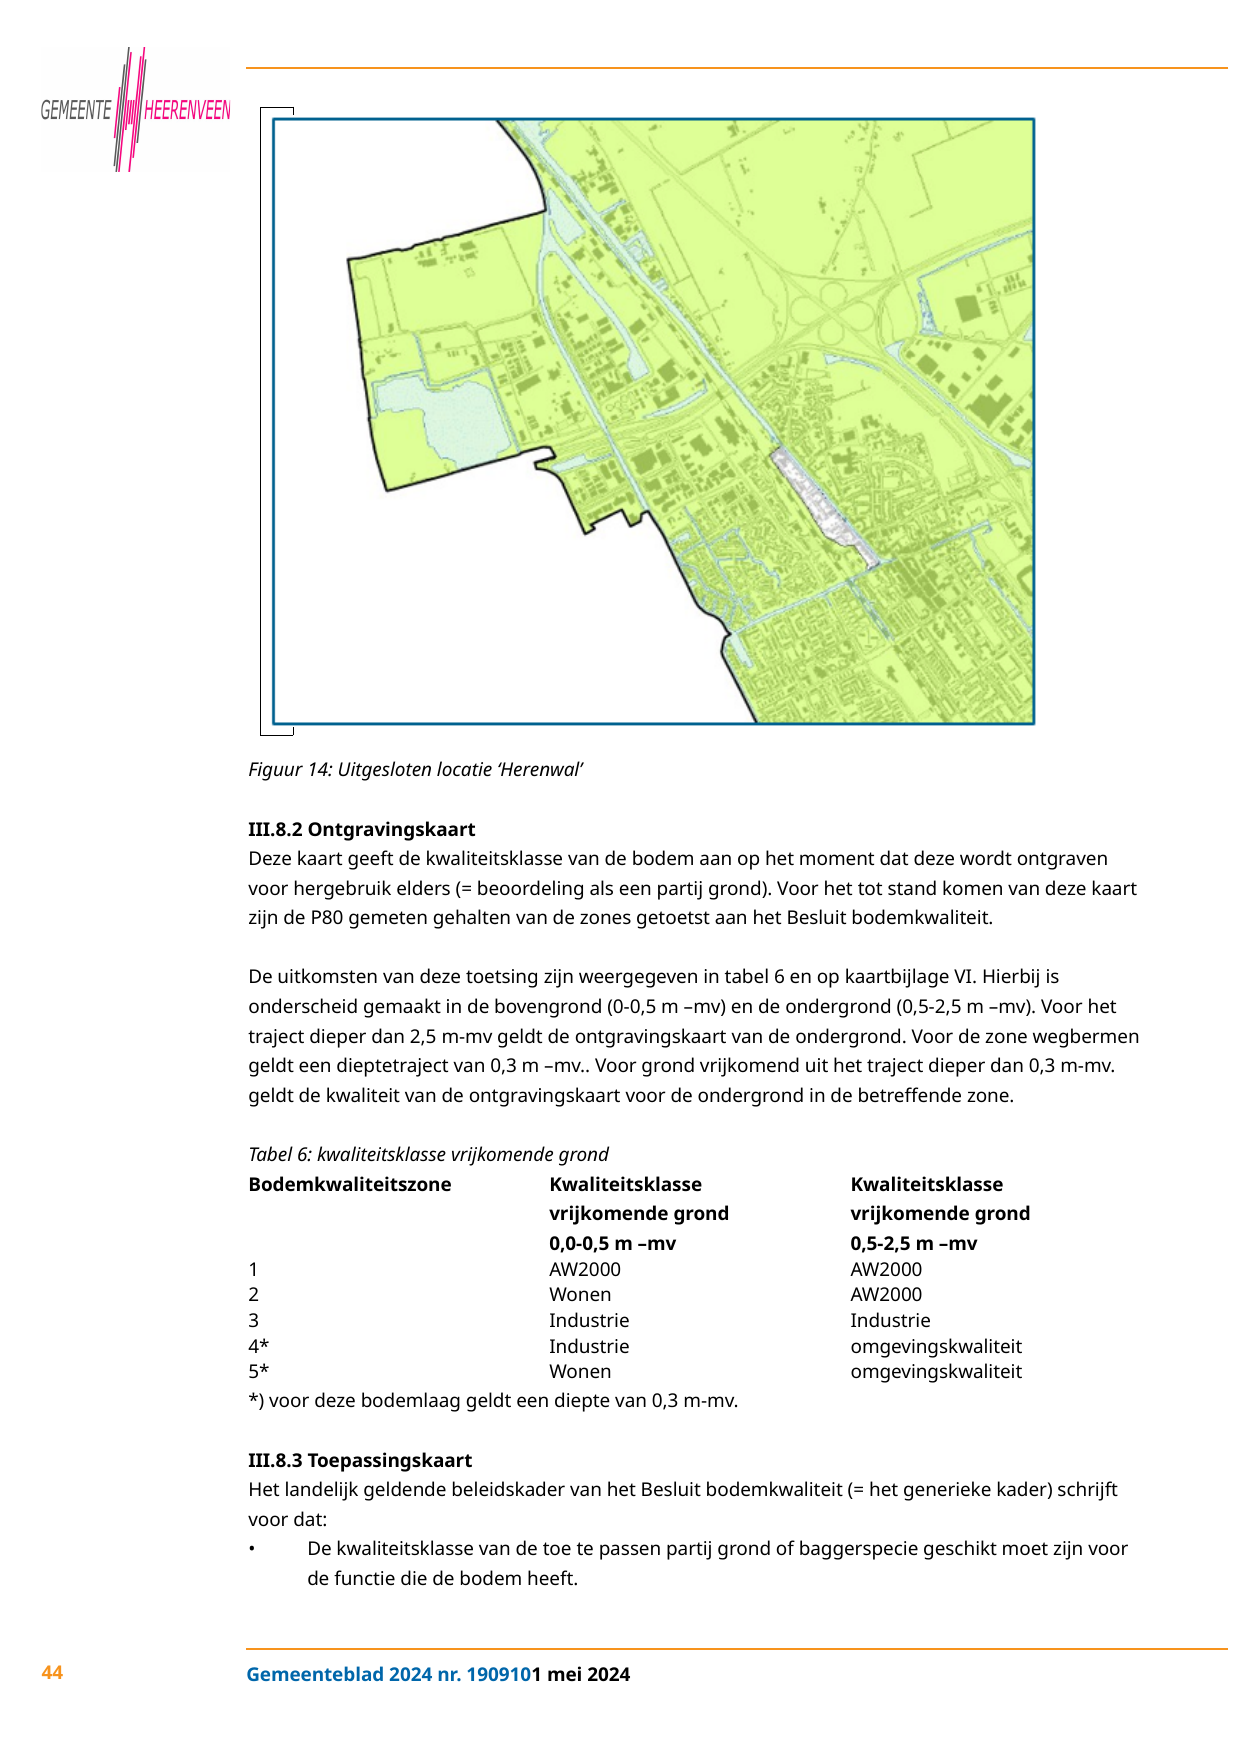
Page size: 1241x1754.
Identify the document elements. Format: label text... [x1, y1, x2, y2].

table_cell 4* [248, 1333, 549, 1359]
table_cell 1 [248, 1256, 549, 1281]
table_header Kwaliteitsklasse vrijkomende grond 0,5-2,5 m –mv [850, 1171, 1152, 1256]
text Figuur 14: Uitgesloten locatie ‘Herenwal’ [248, 757, 1152, 782]
text III.8.2 Ontgravingskaart [248, 816, 1152, 841]
table_header Bodemkwaliteitszone [248, 1171, 549, 1256]
table_cell Wonen [549, 1281, 850, 1307]
table_cell Industrie [549, 1333, 850, 1359]
table_cell AW2000 [549, 1256, 850, 1281]
text De uitkomsten van deze toetsing zijn weergegeven in tabel 6 en op kaartbijlage VI. Hierbij is onderscheid gemaakt in de bovengrond (0-0,5 m –mv) en de ondergrond (0,5-2,5 m –mv). Voor het traject dieper dan 2,5 m-mv geldt de ontgravingskaart van de ondergrond. Voor de zone wegbermen geldt een dieptetraject van 0,3 m –mv.. Voor grond vrijkomend uit het traject dieper dan 0,3 m-mv. geldt de kwaliteit van de ontgravingskaart voor de ondergrond in de betreffende zone. [248, 964, 1152, 1108]
picture [268, 115, 1037, 727]
table_cell omgevingskwaliteit [850, 1359, 1152, 1384]
table_cell Industrie [549, 1307, 850, 1333]
table_cell AW2000 [850, 1281, 1152, 1307]
table_cell omgevingskwaliteit [850, 1333, 1152, 1359]
text Het landelijk geldende beleidskader van het Besluit bodemkwaliteit (= het generieke kader) schrijft voor dat: [248, 1476, 1152, 1532]
text Tabel 6: kwaliteitsklasse vrijkomende grond [248, 1141, 1152, 1167]
table_cell AW2000 [850, 1256, 1152, 1281]
table_header Kwaliteitsklasse vrijkomende grond 0,0-0,5 m –mv [549, 1171, 850, 1256]
table_cell Wonen [549, 1359, 850, 1384]
table_cell 2 [248, 1281, 549, 1307]
table_cell 3 [248, 1307, 549, 1333]
list De kwaliteitsklasse van de toe te passen partij grond of baggerspecie geschikt moet zijn voor de functie die de bodem heeft. [248, 1536, 1152, 1591]
text *) voor deze bodemlaag geldt een diepte van 0,3 m-mv. [248, 1388, 1152, 1413]
table_cell Industrie [850, 1307, 1152, 1333]
text III.8.3 Toepassingskaart [248, 1447, 1152, 1472]
text Deze kaart geeft de kwaliteitsklasse van de bodem aan op het moment dat deze wordt ontgraven voor hergebruik elders (= beoordeling als een partij grond). Voor het tot stand komen van deze kaart zijn de P80 gemeten gehalten van de zones getoetst aan het Besluit bodemkwaliteit. [248, 845, 1152, 930]
picture [41, 47, 231, 172]
table_cell 5* [248, 1359, 549, 1384]
